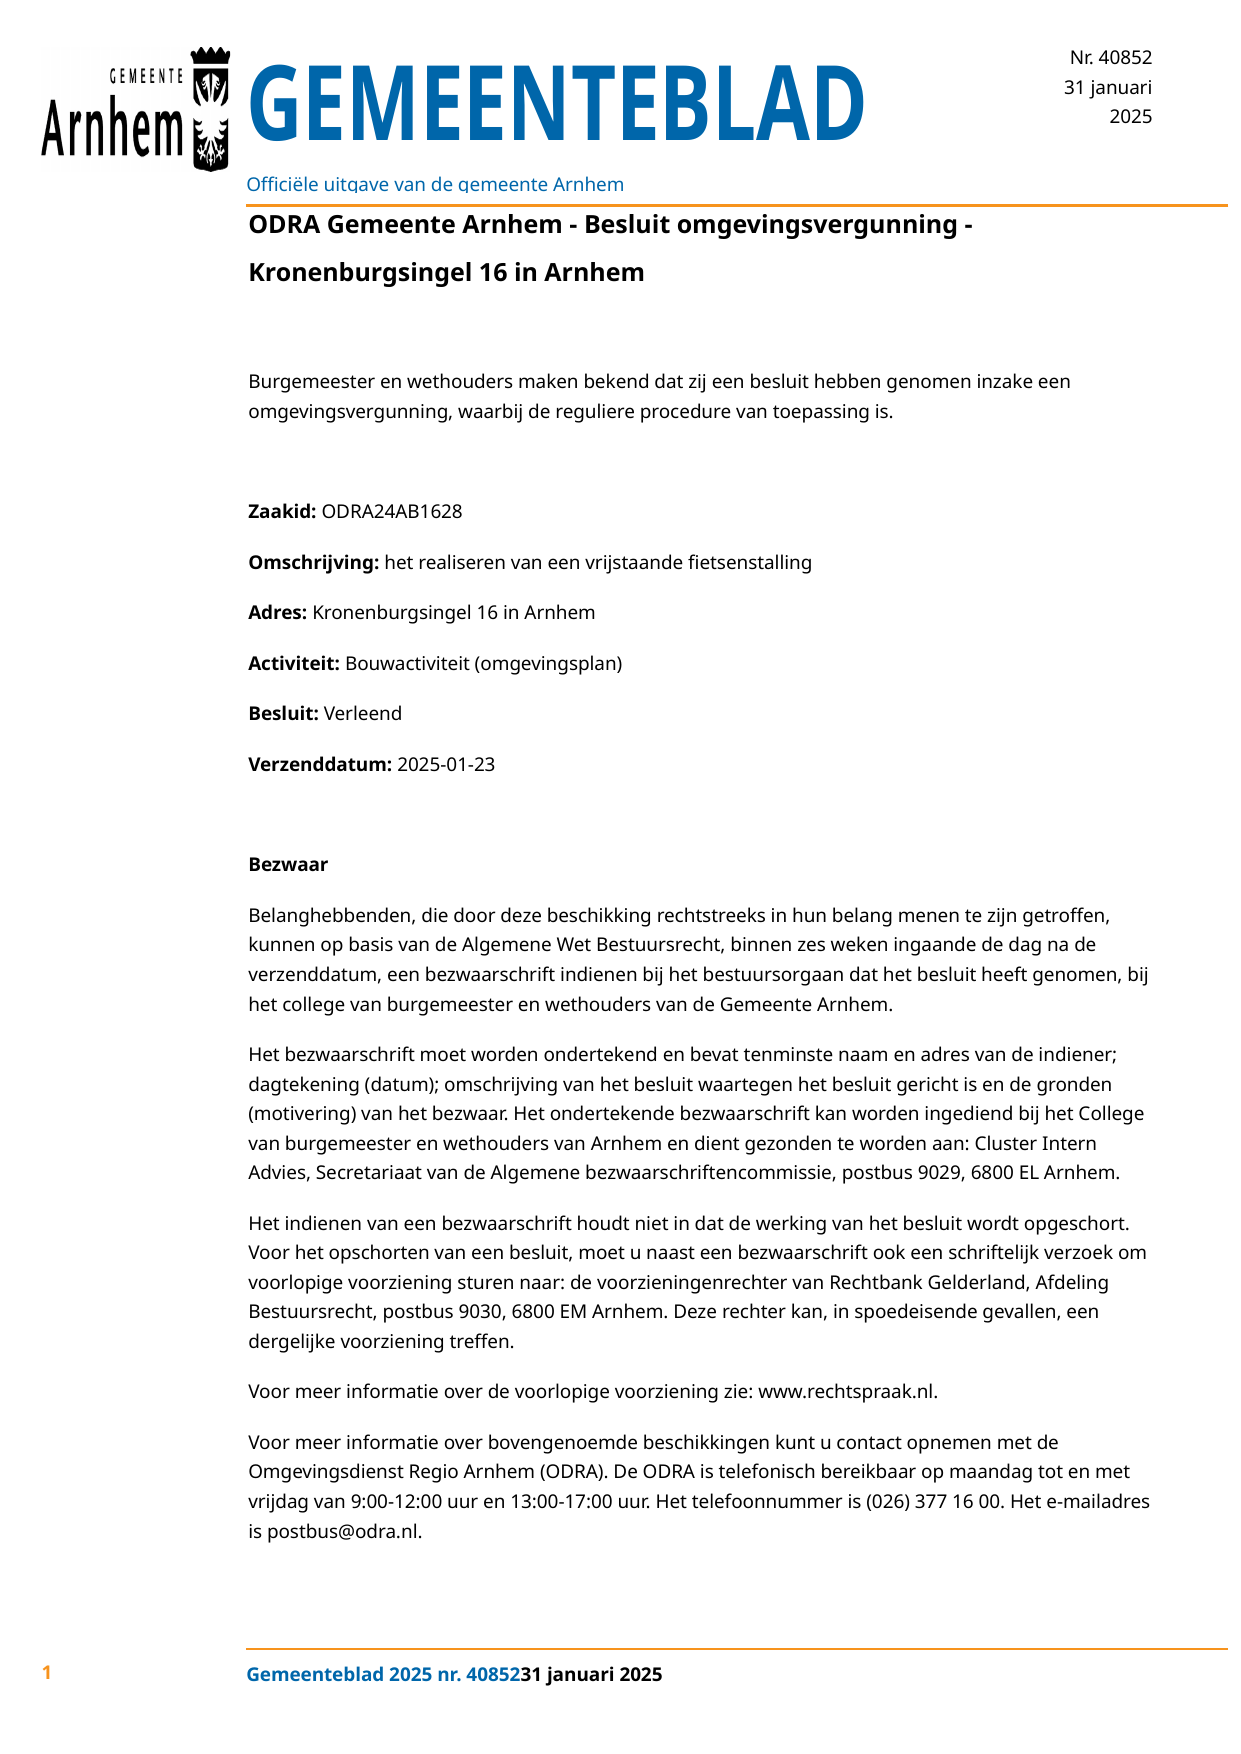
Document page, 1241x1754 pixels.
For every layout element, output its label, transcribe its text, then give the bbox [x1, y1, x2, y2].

text Bezwaar [248, 852, 1152, 877]
text Het indienen van een bezwaarschrift houdt niet in dat de werking van het besluit wordt opgeschort. Voor het opschorten van een besluit, moet u naast een bezwaarschrift ook een schriftelijk verzoek om voorlopige voorziening sturen naar: de voorzieningenrechter van Rechtbank Gelderland, Afdeling Bestuursrecht, postbus 9030, 6800 EM Arnhem. Deze rechter kan, in spoedeisende gevallen, een dergelijke voorziening treffen. [248, 1210, 1152, 1354]
text Voor meer informatie over de voorlopige voorziening zie: www.rechtspraak.nl. [248, 1379, 1152, 1404]
text Adres: Kronenburgsingel 16 in Arnhem [248, 599, 1152, 625]
text Verzenddatum: 2025-01-23 [248, 751, 1152, 777]
text Omschrijving: het realiseren van een vrijstaande fietsenstalling [248, 549, 1152, 575]
text Voor meer informatie over bovengenoemde beschikkingen kunt u contact opnemen met de Omgevingsdienst Regio Arnhem (ODRA). De ODRA is telefonisch bereikbaar op maandag tot en met vrijdag van 9:00-12:00 uur en 13:00-17:00 uur. Het telefoonnummer is (026) 377 16 00. Het e-mailadres is postbus@odra.nl. [248, 1429, 1152, 1544]
text Het bezwaarschrift moet worden ondertekend en bevat tenminste naam en adres van de indiener; dagtekening (datum); omschrijving van het besluit waartegen het besluit gericht is en de gronden (motivering) van het bezwaar. Het ondertekende bezwaarschrift kan worden ingediend bij het College van burgemeester en wethouders van Arnhem en dient gezonden te worden aan: Cluster Intern Advies, Secretariaat van de Algemene bezwaarschriftencommissie, postbus 9029, 6800 EL Arnhem. [248, 1041, 1152, 1185]
picture [41, 47, 231, 172]
text ODRA Gemeente Arnhem - Besluit omgevingsvergunning - Kronenburgsingel 16 in Arnhem [248, 207, 1152, 288]
text Besluit: Verleend [248, 700, 1152, 726]
text Zaakid: ODRA24AB1628 [248, 499, 1152, 524]
text Belanghebbenden, die door deze beschikking rechtstreeks in hun belang menen te zijn getroffen, kunnen op basis van de Algemene Wet Bestuursrecht, binnen zes weken ingaande de dag na de verzenddatum, een bezwaarschrift indienen bij het bestuursorgaan dat het besluit heeft genomen, bij het college van burgemeester en wethouders van de Gemeente Arnhem. [248, 902, 1152, 1017]
text Burgemeester en wethouders maken bekend dat zij een besluit hebben genomen inzake een omgevingsvergunning, waarbij de reguliere procedure van toepassing is. [248, 368, 1152, 424]
text Activiteit: Bouwactiviteit (omgevingsplan) [248, 650, 1152, 676]
